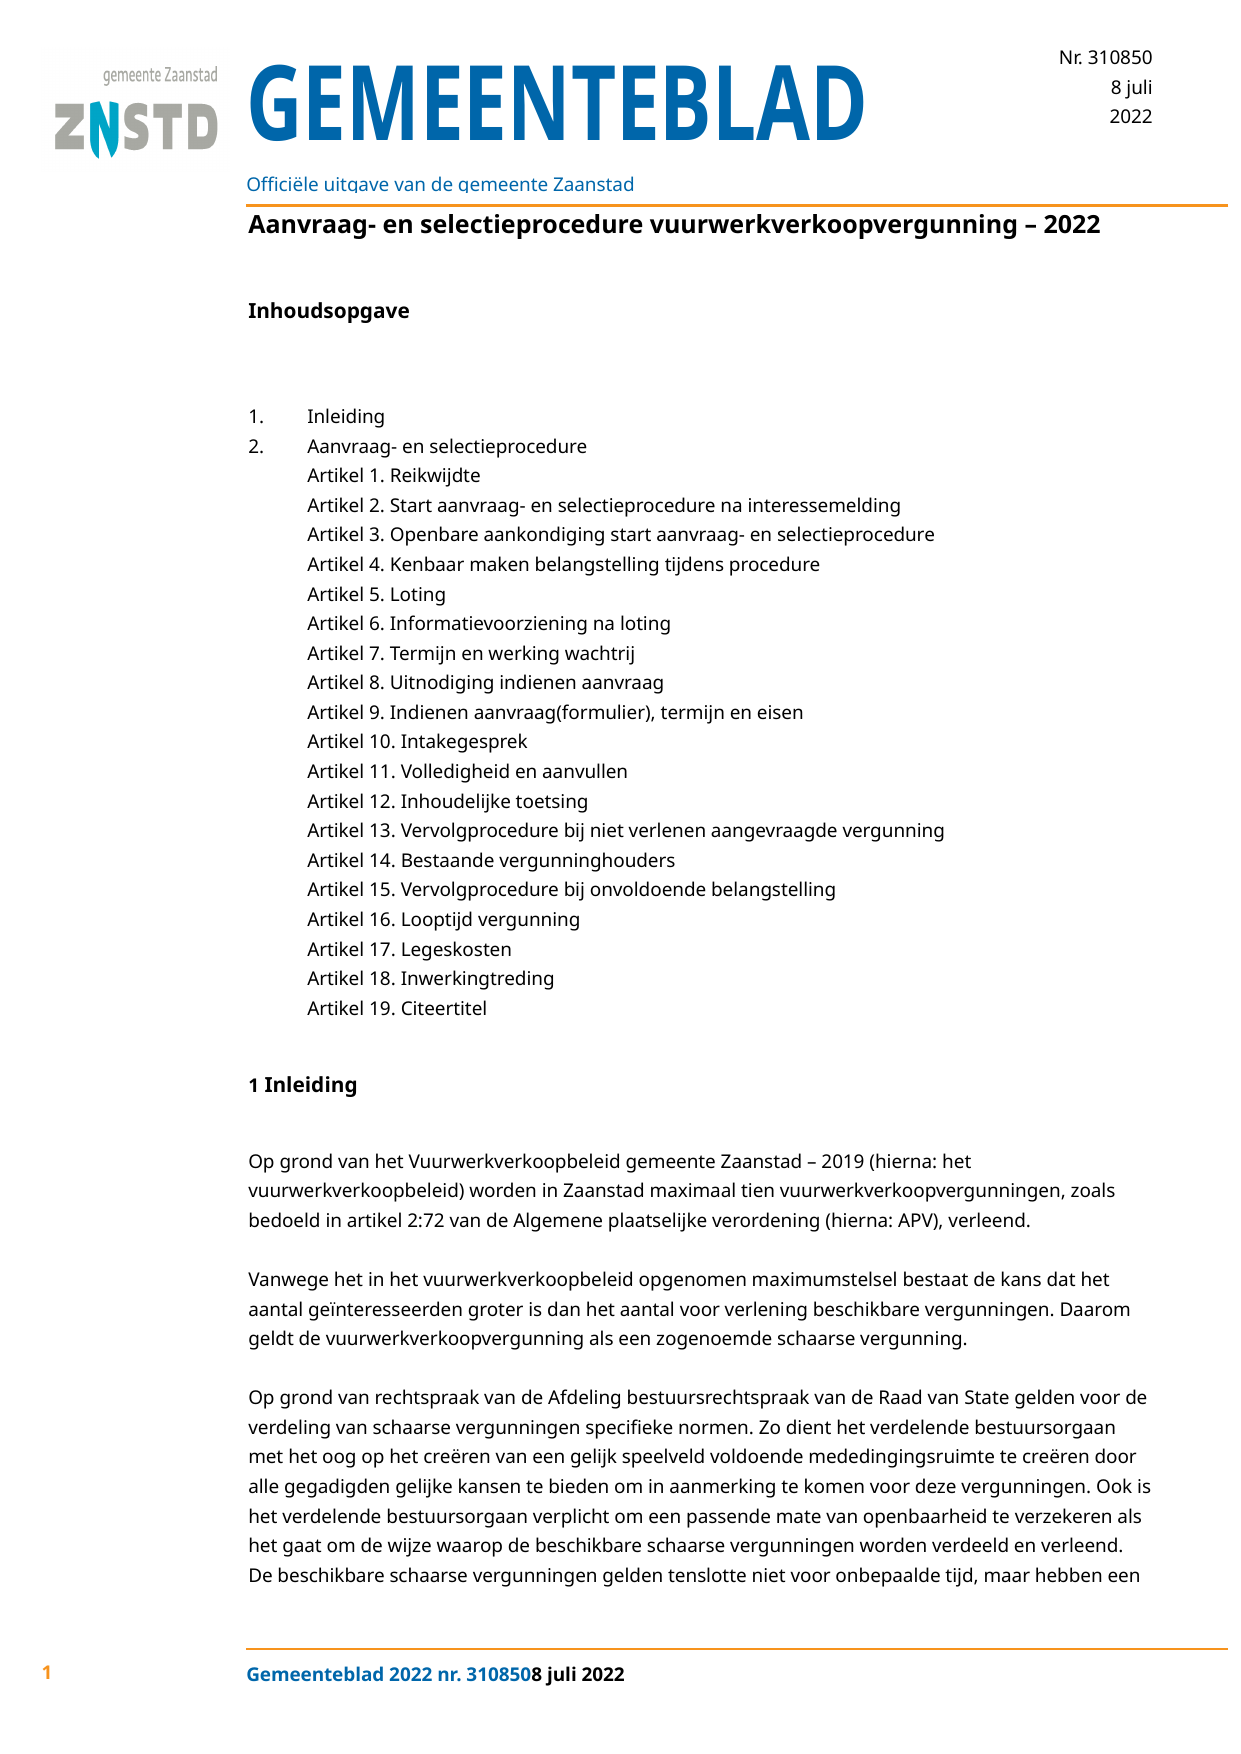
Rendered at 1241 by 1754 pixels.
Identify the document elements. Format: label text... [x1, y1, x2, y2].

list Aanvraag- en selectieprocedure [248, 433, 1152, 459]
list Artikel 8. Uitnodiging indienen aanvraag [248, 669, 1152, 695]
list Artikel 4. Kenbaar maken belangstelling tijdens procedure [248, 551, 1152, 577]
text Op grond van rechtspraak van de Afdeling bestuursrechtspraak van de Raad van State gelden voor de verdeling van schaarse vergunningen specifieke normen. Zo dient het verdelende bestuursorgaan met het oog op het creëren van een gelijk speelveld voldoende mededingingsruimte te creëren door alle gegadigden gelijke kansen te bieden om in aanmerking te komen voor deze vergunningen. Ook is het verdelende bestuursorgaan verplicht om een passende mate van openbaarheid te verzekeren als het gaat om de wijze waarop de beschikbare schaarse vergunningen worden verdeeld en verleend. De beschikbare schaarse vergunningen gelden tenslotte niet voor onbepaalde tijd, maar hebben een [248, 1384, 1152, 1588]
list Artikel 5. Loting [248, 581, 1152, 607]
list Artikel 12. Inhoudelijke toetsing [248, 788, 1152, 814]
list Artikel 13. Vervolgprocedure bij niet verlenen aangevraagde vergunning [248, 817, 1152, 843]
text Op grond van het Vuurwerkverkoopbeleid gemeente Zaanstad – 2019 (hierna: het vuurwerkverkoopbeleid) worden in Zaanstad maximaal tien vuurwerkverkoopvergunningen, zoals bedoeld in artikel 2:72 van de Algemene plaatselijke verordening (hierna: APV), verleend. [248, 1148, 1152, 1233]
list Artikel 7. Termijn en werking wachtrij [248, 640, 1152, 666]
list Inleiding [248, 403, 1152, 429]
list Artikel 14. Bestaande vergunninghouders [248, 847, 1152, 873]
text Inhoudsopgave [248, 296, 1152, 324]
list Artikel 18. Inwerkingtreding [248, 965, 1152, 991]
picture [41, 47, 231, 172]
list Artikel 9. Indienen aanvraag(formulier), termijn en eisen [248, 699, 1152, 725]
list Artikel 11. Volledigheid en aanvullen [248, 758, 1152, 784]
list Artikel 2. Start aanvraag- en selectieprocedure na interessemelding [248, 492, 1152, 518]
list Artikel 3. Openbare aankondiging start aanvraag- en selectieprocedure [248, 522, 1152, 547]
text Vanwege het in het vuurwerkverkoopbeleid opgenomen maximumstelsel bestaat de kans dat het aantal geïnteresseerden groter is dan het aantal voor verlening beschikbare vergunningen. Daarom geldt de vuurwerkverkoopvergunning als een zogenoemde schaarse vergunning. [248, 1266, 1152, 1351]
text 1 Inleiding [248, 1070, 1152, 1099]
text Aanvraag- en selectieprocedure vuurwerkverkoopvergunning – 2022 [248, 207, 1152, 241]
list Artikel 6. Informatievoorziening na loting [248, 610, 1152, 636]
list Artikel 10. Intakegesprek [248, 729, 1152, 754]
list Artikel 16. Looptijd vergunning [248, 906, 1152, 932]
list Artikel 15. Vervolgprocedure bij onvoldoende belangstelling [248, 877, 1152, 902]
list Artikel 19. Citeertitel [248, 995, 1152, 1021]
list Artikel 17. Legeskosten [248, 936, 1152, 962]
list Artikel 1. Reikwijdte [248, 462, 1152, 488]
